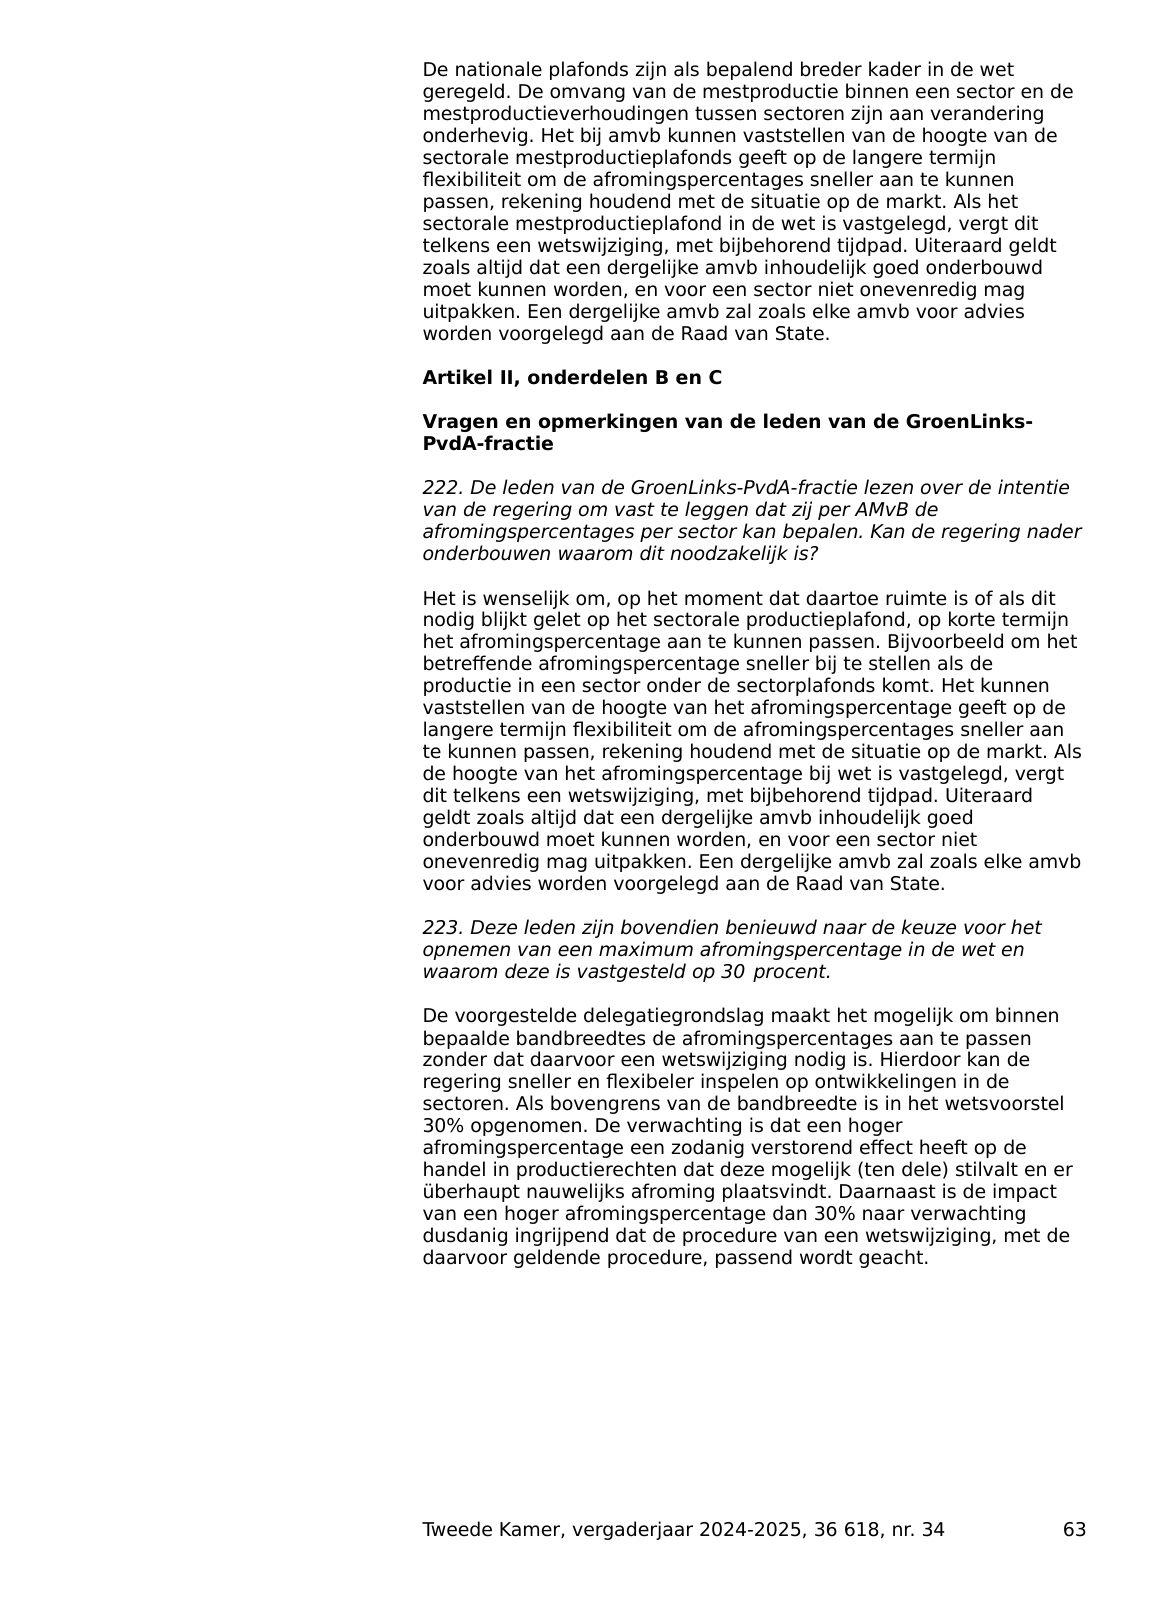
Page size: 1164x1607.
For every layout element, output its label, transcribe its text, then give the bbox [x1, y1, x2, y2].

text De nationale plafonds zijn als bepalend breder kader in de wet geregeld. De omvang van de mestproductie binnen een sector en de mestproductieverhoudingen tussen sectoren zijn aan verandering onderhevig. Het bij amvb kunnen vaststellen van de hoogte van de sectorale mestproductieplafonds geeft op de langere termijn flexibiliteit om de afromingspercentages sneller aan te kunnen passen, rekening houdend met de situatie op de markt. Als het sectorale mestproductieplafond in de wet is vastgelegd, vergt dit telkens een wetswijziging, met bijbehorend tijdpad. Uiteraard geldt zoals altijd dat een dergelijke amvb inhoudelijk goed onderbouwd moet kunnen worden, en voor een sector niet onevenredig mag uitpakken. Een dergelijke amvb zal zoals elke amvb voor advies worden voorgelegd aan de Raad van State. [422, 59, 1087, 345]
text Het is wenselijk om, op het moment dat daartoe ruimte is of als dit nodig blijkt gelet op het sectorale productieplafond, op korte termijn het afromingspercentage aan te kunnen passen. Bijvoorbeeld om het betreffende afromingspercentage sneller bij te stellen als de productie in een sector onder de sectorplafonds komt. Het kunnen vaststellen van de hoogte van het afromingspercentage geeft op de langere termijn flexibiliteit om de afromingspercentages sneller aan te kunnen passen, rekening houdend met de situatie op de markt. Als de hoogte van het afromingspercentage bij wet is vastgelegd, vergt dit telkens een wetswijziging, met bijbehorend tijdpad. Uiteraard geldt zoals altijd dat een dergelijke amvb inhoudelijk goed onderbouwd moet kunnen worden, en voor een sector niet onevenredig mag uitpakken. Een dergelijke amvb zal zoals elke amvb voor advies worden voorgelegd aan de Raad van State. [422, 587, 1087, 895]
subtitle Artikel II, onderdelen B en C [422, 367, 1087, 389]
text 223. Deze leden zijn bovendien benieuwd naar de keuze voor het opnemen van een maximum afromingspercentage in de wet en waarom deze is vastgesteld op 30 procent. [422, 917, 1087, 983]
subtitle Vragen en opmerkingen van de leden van de GroenLinks-PvdA-fractie [422, 411, 1087, 455]
text 222. De leden van de GroenLinks-PvdA-fractie lezen over de intentie van de regering om vast te leggen dat zij per AMvB de afromingspercentages per sector kan bepalen. Kan de regering nader onderbouwen waarom dit noodzakelijk is? [422, 477, 1087, 565]
text De voorgestelde delegatiegrondslag maakt het mogelijk om binnen bepaalde bandbreedtes de afromingspercentages aan te passen zonder dat daarvoor een wetswijziging nodig is. Hierdoor kan de regering sneller en flexibeler inspelen op ontwikkelingen in de sectoren. Als bovengrens van de bandbreedte is in het wetsvoorstel 30% opgenomen. De verwachting is dat een hoger afromingspercentage een zodanig verstorend effect heeft op de handel in productierechten dat deze mogelijk (ten dele) stilvalt en er überhaupt nauwelijks afroming plaatsvindt. Daarnaast is de impact van een hoger afromingspercentage dan 30% naar verwachting dusdanig ingrijpend dat de procedure van een wetswijziging, met de daarvoor geldende procedure, passend wordt geacht. [422, 1005, 1087, 1269]
